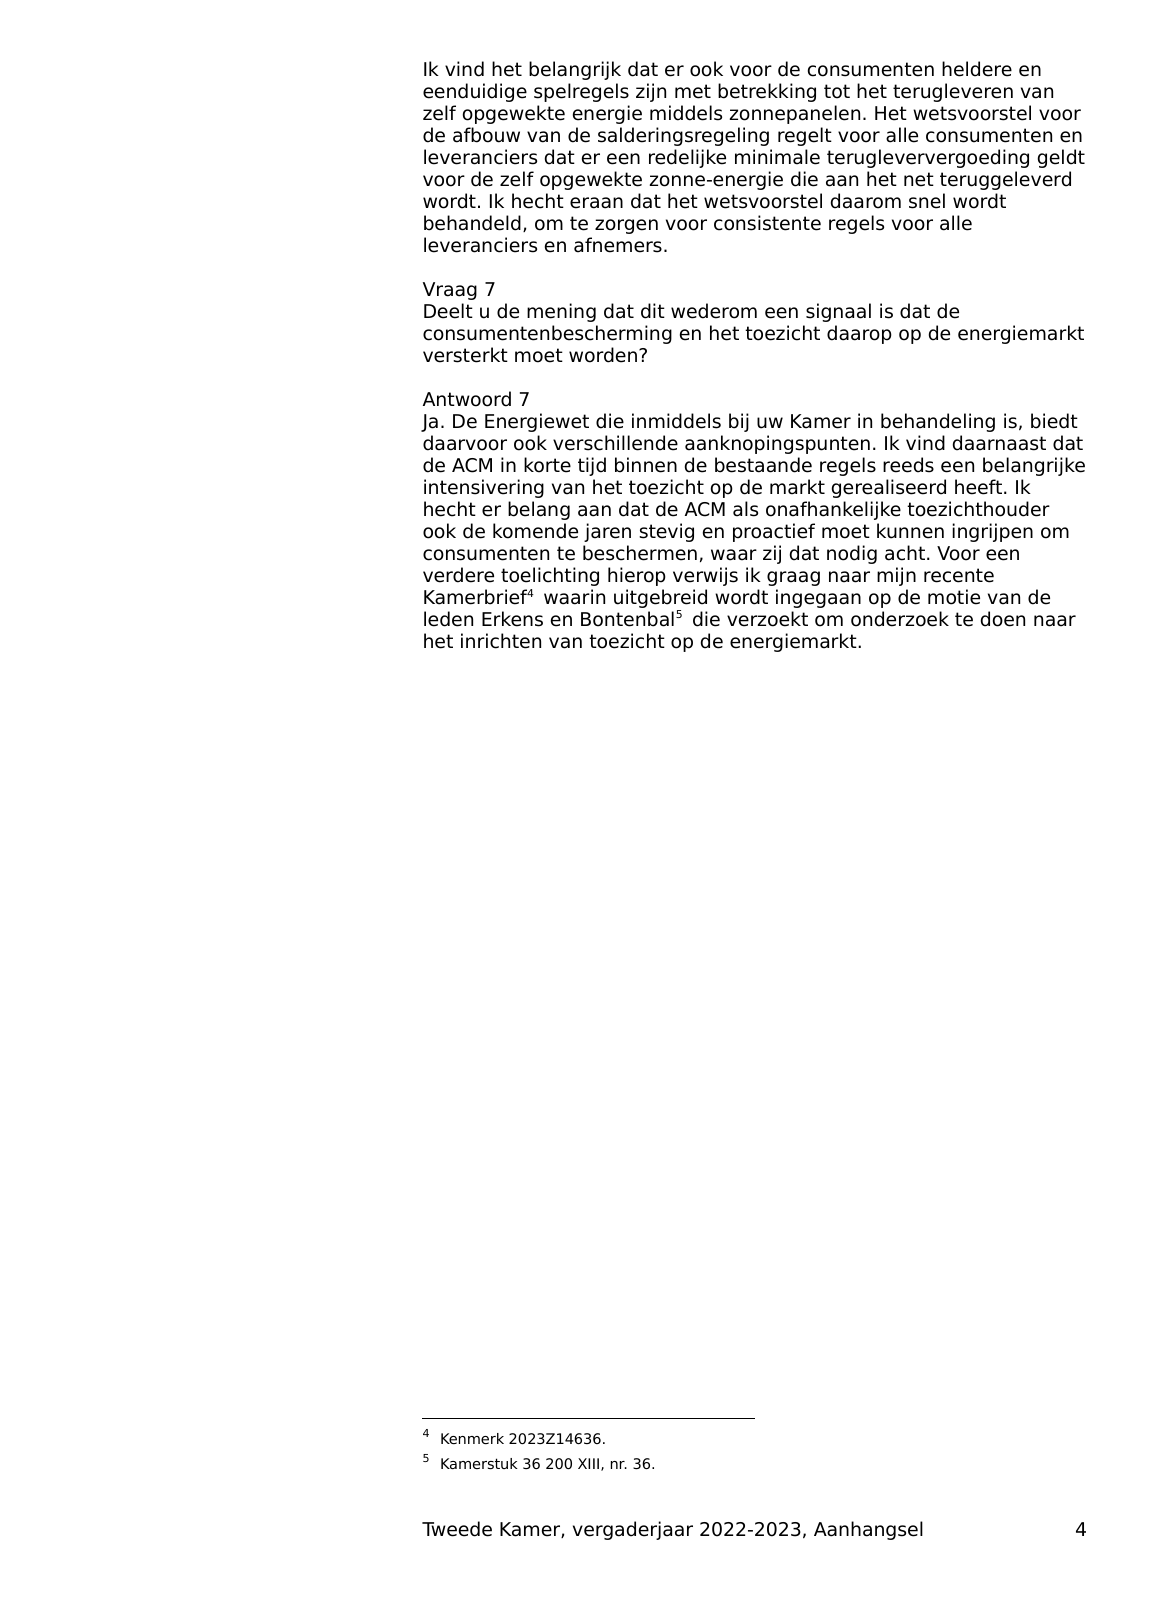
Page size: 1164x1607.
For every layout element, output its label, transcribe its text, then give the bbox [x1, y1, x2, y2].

text Antwoord 7 [422, 389, 1087, 411]
text Ja. De Energiewet die inmiddels bij uw Kamer in behandeling is, biedt daarvoor ook verschillende aanknopingspunten. Ik vind daarnaast dat de ACM in korte tijd binnen de bestaande regels reeds een belangrijke intensivering van het toezicht op de markt gerealiseerd heeft. Ik hecht er belang aan dat de ACM als onafhankelijke toezichthouder ook de komende jaren stevig en proactief moet kunnen ingrijpen om consumenten te beschermen, waar zij dat nodig acht. Voor een verdere toelichting hierop verwijs ik graag naar mijn recente Kamerbrief waarin uitgebreid wordt ingegaan op de motie van de leden Erkens en Bontenbal die verzoekt om onderzoek te doen naar het inrichten van toezicht op de energiemarkt. [422, 411, 1087, 653]
text Vraag 7 [422, 279, 1087, 301]
text Ik vind het belangrijk dat er ook voor de consumenten heldere en eenduidige spelregels zijn met betrekking tot het terugleveren van zelf opgewekte energie middels zonnepanelen. Het wetsvoorstel voor de afbouw van de salderingsregeling regelt voor alle consumenten en leveranciers dat er een redelijke minimale terugleververgoeding geldt voor de zelf opgewekte zonne-energie die aan het net teruggeleverd wordt. Ik hecht eraan dat het wetsvoorstel daarom snel wordt behandeld, om te zorgen voor consistente regels voor alle leveranciers en afnemers. [422, 59, 1087, 257]
text Kamerstuk 36 200 XIII, nr. 36. [422, 1452, 1087, 1474]
text Kenmerk 2023Z14636. [422, 1427, 1087, 1449]
text Deelt u de mening dat dit wederom een signaal is dat de consumentenbescherming en het toezicht daarop op de energiemarkt versterkt moet worden? [422, 301, 1087, 367]
